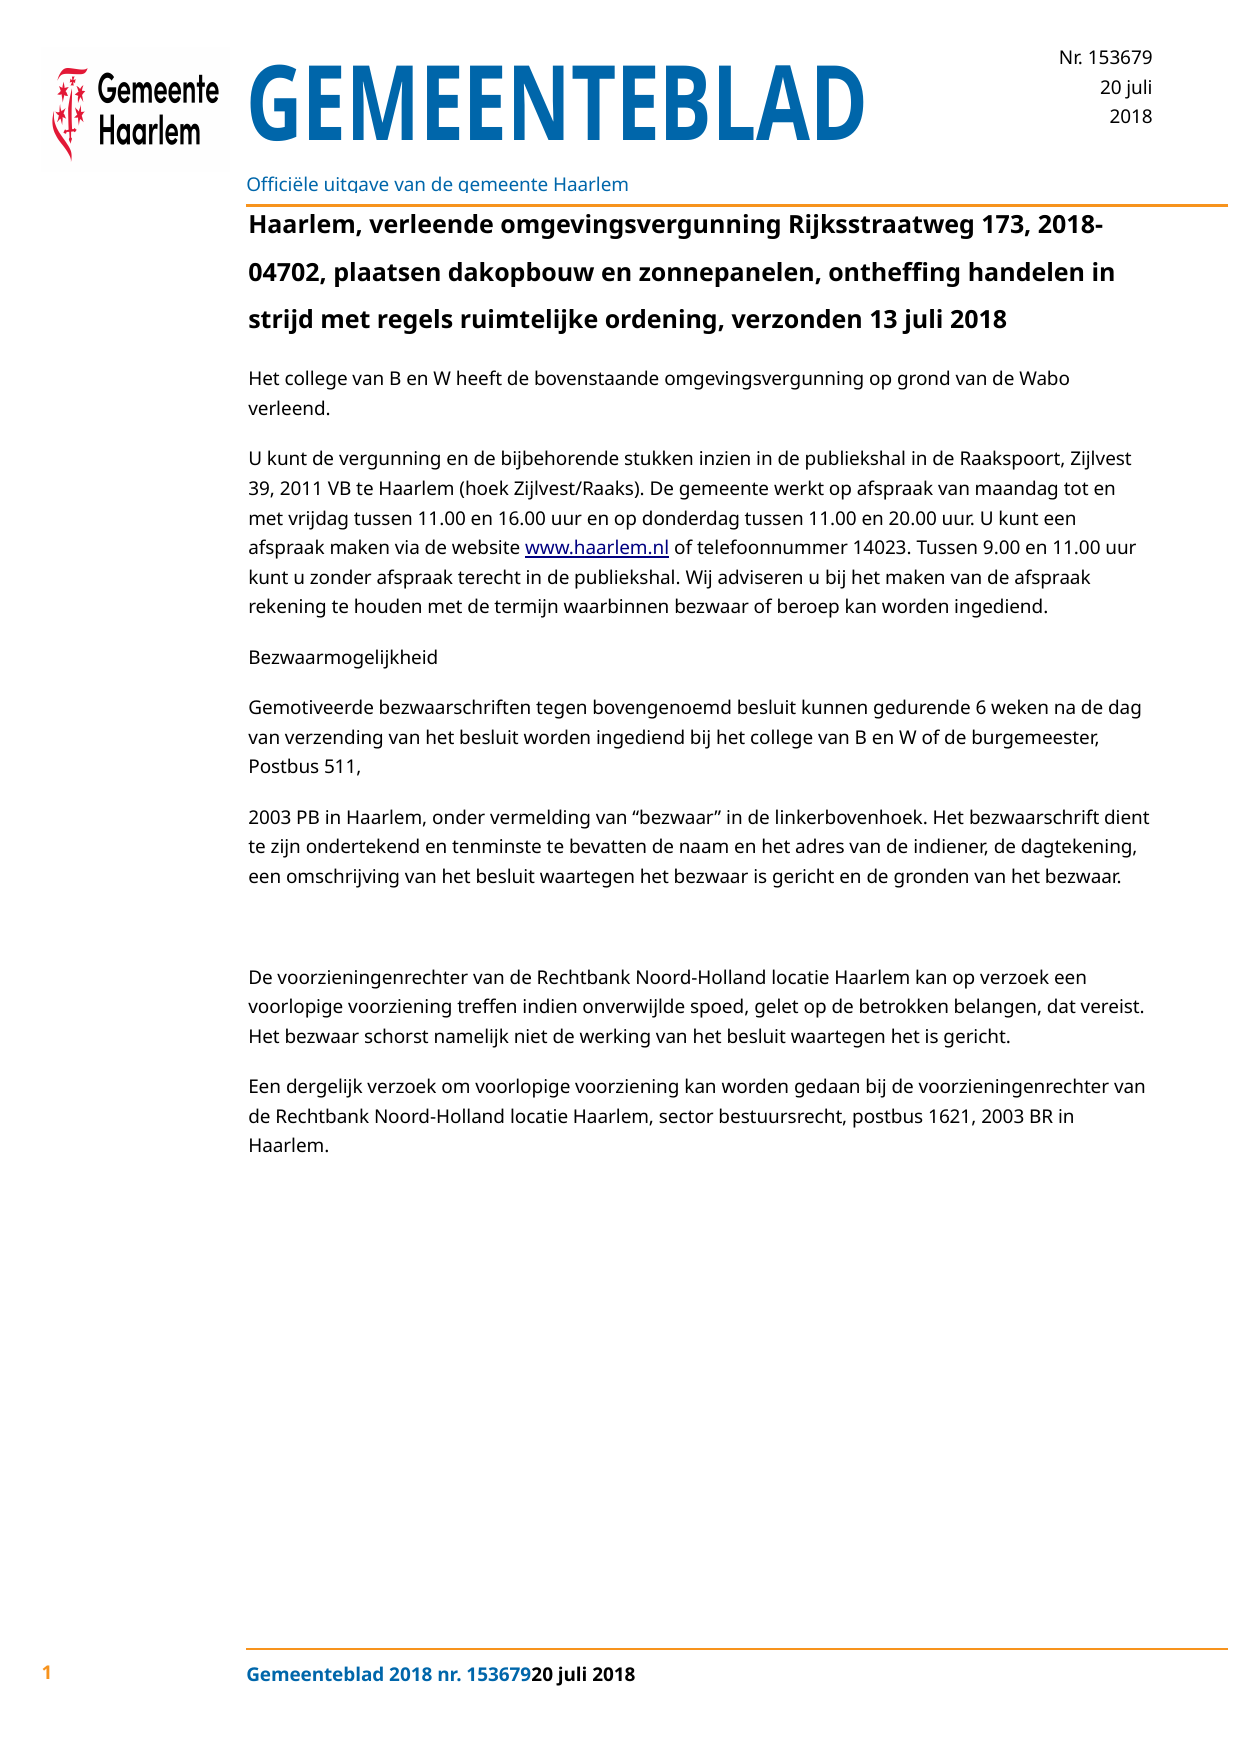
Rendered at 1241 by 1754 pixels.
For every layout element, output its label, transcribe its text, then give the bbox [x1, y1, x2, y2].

text Haarlem, verleende omgevingsvergunning Rijksstraatweg 173, 2018-04702, plaatsen dakopbouw en zonnepanelen, ontheffing handelen in strijd met regels ruimtelijke ordening, verzonden 13 juli 2018 [248, 207, 1152, 336]
picture [41, 47, 231, 172]
text Gemotiveerde bezwaarschriften tegen bovengenoemd besluit kunnen gedurende 6 weken na de dag van verzending van het besluit worden ingediend bij het college van B en W of de burgemeester, Postbus 511, [248, 694, 1152, 779]
text Een dergelijk verzoek om voorlopige voorziening kan worden gedaan bij de voorzieningenrechter van de Rechtbank Noord-Holland locatie Haarlem, sector bestuursrecht, postbus 1621, 2003 BR in Haarlem. [248, 1073, 1152, 1158]
text Het college van B en W heeft de bovenstaande omgevingsvergunning op grond van de Wabo verleend. [248, 366, 1152, 421]
text 2003 PB in Haarlem, onder vermelding van “bezwaar” in de linkerbovenhoek. Het bezwaarschrift dient te zijn ondertekend en tenminste te bevatten de naam en het adres van de indiener, de dagtekening, een omschrijving van het besluit waartegen het bezwaar is gericht en de gronden van het bezwaar. [248, 804, 1152, 889]
text De voorzieningenrechter van de Rechtbank Noord-Holland locatie Haarlem kan op verzoek een voorlopige voorziening treffen indien onverwijlde spoed, gelet op de betrokken belangen, dat vereist. Het bezwaar schorst namelijk niet de werking van het besluit waartegen het is gericht. [248, 964, 1152, 1049]
text U kunt de vergunning en de bijbehorende stukken inzien in de publiekshal in de Raakspoort, Zijlvest 39, 2011 VB te Haarlem (hoek Zijlvest/Raaks). De gemeente werkt op afspraak van maandag tot en met vrijdag tussen 11.00 en 16.00 uur en op donderdag tussen 11.00 en 20.00 uur. U kunt een afspraak maken via de website www.haarlem.nl of telefoonnummer 14023. Tussen 9.00 en 11.00 uur kunt u zonder afspraak terecht in de publiekshal. Wij adviseren u bij het maken van de afspraak rekening te houden met de termijn waarbinnen bezwaar of beroep kan worden ingediend. [248, 446, 1152, 619]
text Bezwaarmogelijkheid [248, 644, 1152, 669]
